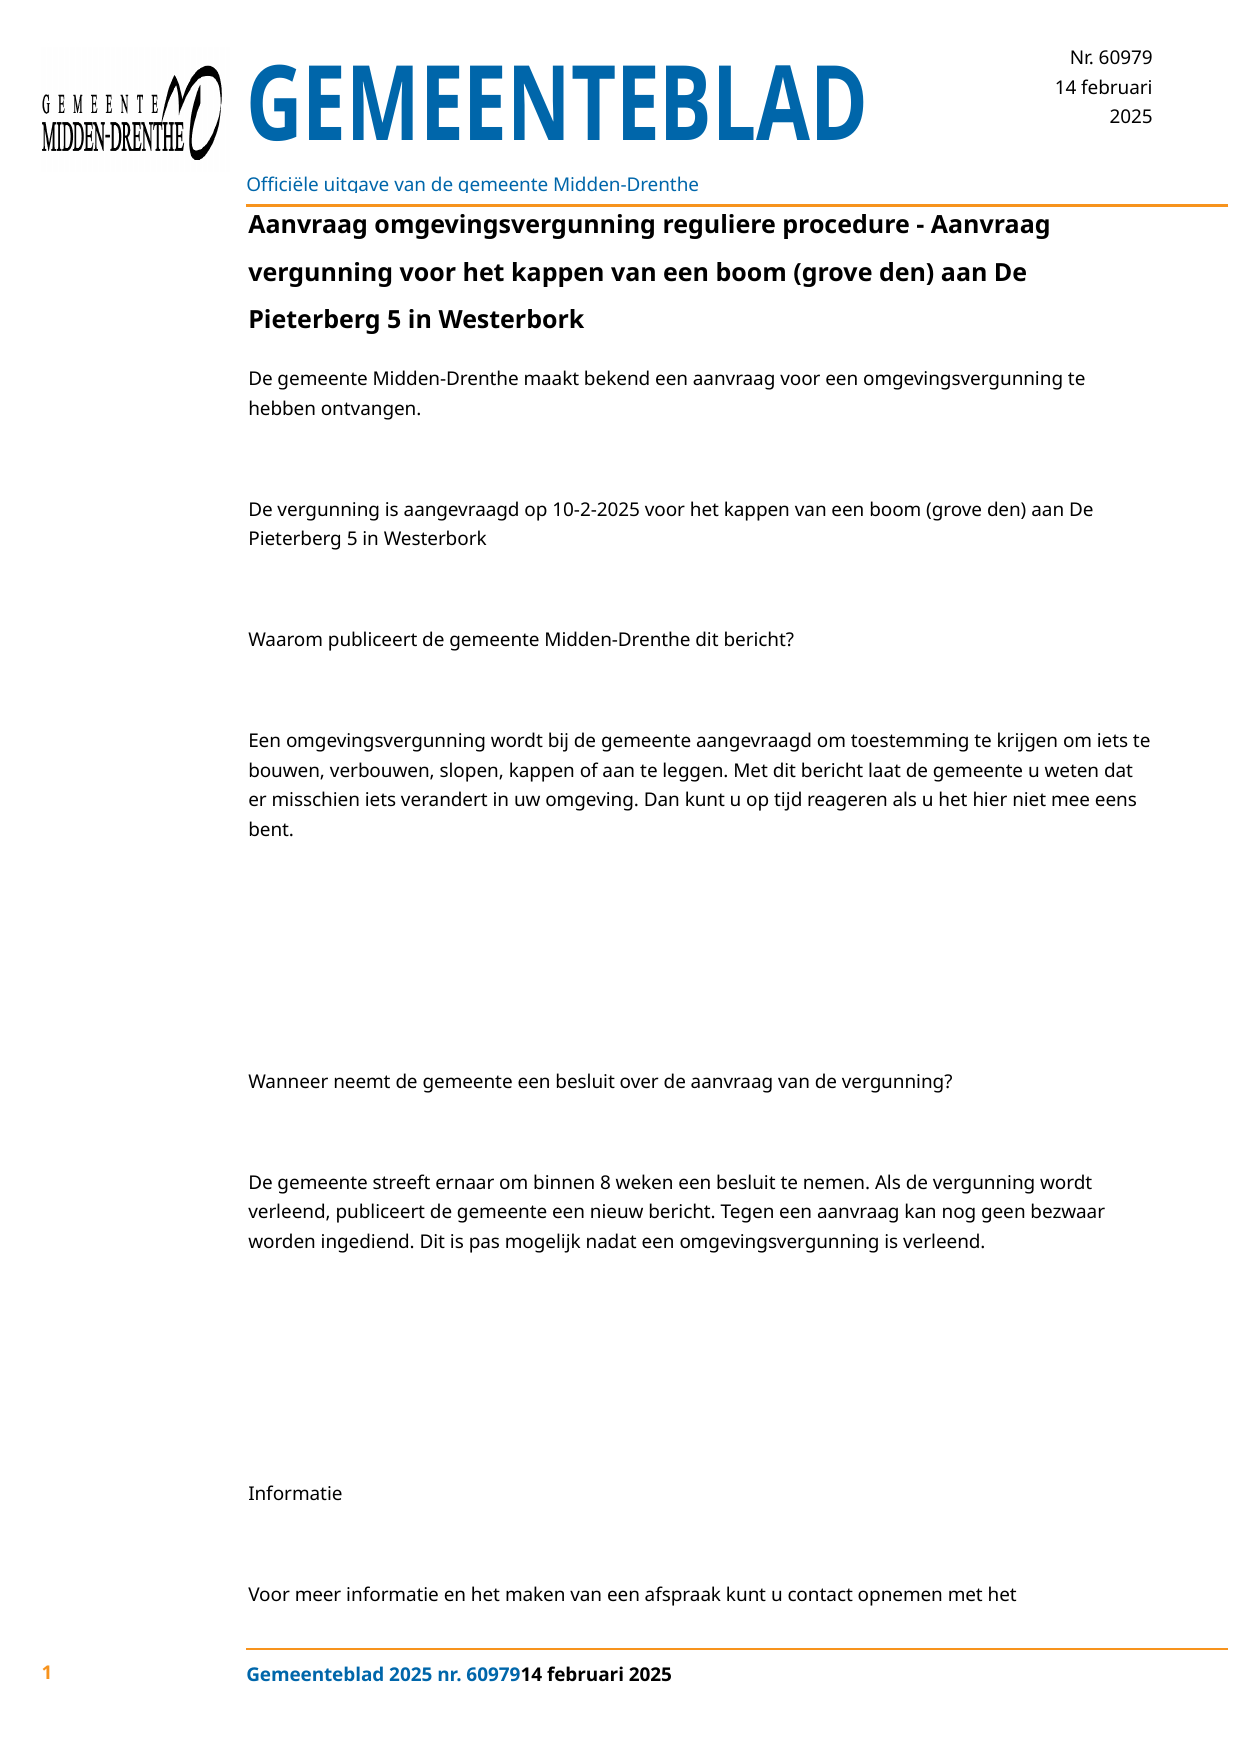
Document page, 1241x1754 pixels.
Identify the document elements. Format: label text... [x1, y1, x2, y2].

text De gemeente Midden-Drenthe maakt bekend een aanvraag voor een omgevingsvergunning te hebben ontvangen. [248, 366, 1152, 421]
text De vergunning is aangevraagd op 10-2-2025 voor het kappen van een boom (grove den) aan De Pieterberg 5 in Westerbork [248, 496, 1152, 551]
text Voor meer informatie en het maken van een afspraak kunt u contact opnemen met het [248, 1581, 1152, 1607]
picture [41, 47, 231, 172]
text Wanneer neemt de gemeente een besluit over de aanvraag van de vergunning? [248, 1068, 1152, 1094]
text Informatie [248, 1480, 1152, 1506]
text Aanvraag omgevingsvergunning reguliere procedure - Aanvraag vergunning voor het kappen van een boom (grove den) aan De Pieterberg 5 in Westerbork [248, 207, 1152, 336]
text Een omgevingsvergunning wordt bij de gemeente aangevraagd om toestemming te krijgen om iets te bouwen, verbouwen, slopen, kappen of aan te leggen. Met dit bericht laat de gemeente u weten dat er misschien iets verandert in uw omgeving. Dan kunt u op tijd reageren als u het hier niet mee eens bent. [248, 727, 1152, 842]
text Waarom publiceert de gemeente Midden-Drenthe dit bericht? [248, 626, 1152, 652]
text De gemeente streeft ernaar om binnen 8 weken een besluit te nemen. Als de vergunning wordt verleend, publiceert de gemeente een nieuw bericht. Tegen een aanvraag kan nog geen bezwaar worden ingediend. Dit is pas mogelijk nadat een omgevingsvergunning is verleend. [248, 1169, 1152, 1254]
